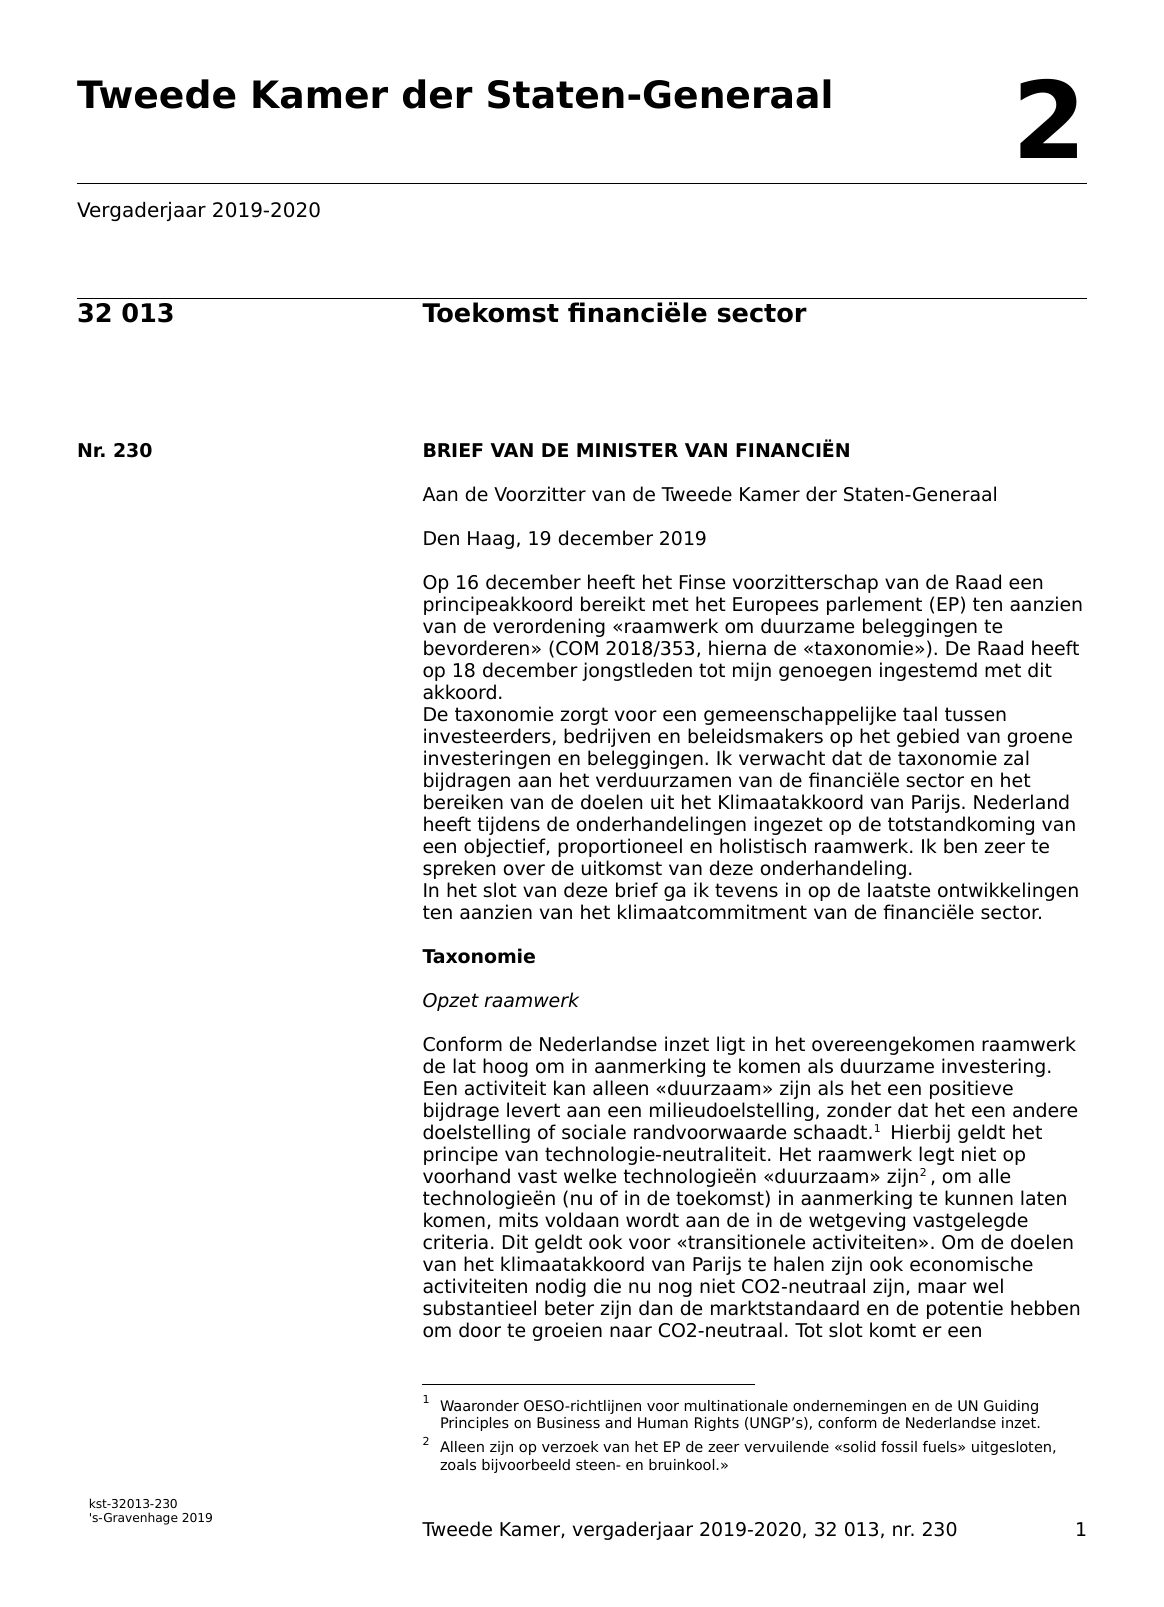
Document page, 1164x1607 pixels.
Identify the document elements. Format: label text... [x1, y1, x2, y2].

table_header Tweede Kamer der Staten-Generaal [77, 59, 886, 183]
text Waaronder OESO-richtlijnen voor multinationale ondernemingen en de UN Guiding Principles on Business and Human Rights (UNGP’s), conform de Nederlandse inzet. [422, 1393, 1087, 1432]
text De taxonomie zorgt voor een gemeenschappelijke taal tussen investeerders, bedrijven en beleidsmakers op het gebied van groene investeringen en beleggingen. Ik verwacht dat de taxonomie zal bijdragen aan het verduurzamen van de financiële sector en het bereiken van de doelen uit het Klimaatakkoord van Parijs. Nederland heeft tijdens de onderhandelingen ingezet op de totstandkoming van een objectief, proportioneel en holistisch raamwerk. Ik ben zeer te spreken over de uitkomst van deze onderhandeling. [422, 704, 1087, 880]
text Conform de Nederlandse inzet ligt in het overeengekomen raamwerk de lat hoog om in aanmerking te komen als duurzame investering. Een activiteit kan alleen «duurzaam» zijn als het een positieve bijdrage levert aan een milieudoelstelling, zonder dat het een andere doelstelling of sociale randvoorwaarde schaadt. Hierbij geldt het principe van technologie-neutraliteit. Het raamwerk legt niet op voorhand vast welke technologieën «duurzaam» zijn, om alle technologieën (nu of in de toekomst) in aanmerking te kunnen laten komen, mits voldaan wordt aan de in de wetgeving vastgelegde criteria. Dit geldt ook voor «transitionele activiteiten». Om de doelen van het klimaatakkoord van Parijs te halen zijn ook economische activiteiten nodig die nu nog niet CO2-neutraal zijn, maar wel substantieel beter zijn dan de marktstandaard en de potentie hebben om door te groeien naar CO2-neutraal. Tot slot komt er een [422, 1034, 1087, 1342]
text In het slot van deze brief ga ik tevens in op de laatste ontwikkelingen ten aanzien van het klimaatcommitment van de financiële sector. [422, 880, 1087, 924]
subtitle Taxonomie [422, 946, 1087, 968]
table_cell Vergaderjaar 2019-2020 [77, 184, 1087, 298]
subtitle Nr. 230 BRIEF VAN DE MINISTER VAN FINANCIËN [77, 440, 1087, 462]
text Den Haag, 19 december 2019 [422, 528, 1087, 550]
table_header 2 [886, 59, 1087, 183]
subtitle Opzet raamwerk [422, 990, 1087, 1012]
text Op 16 december heeft het Finse voorzitterschap van de Raad een principeakkoord bereikt met het Europees parlement (EP) ten aanzien van de verordening «raamwerk om duurzame beleggingen te bevorderen» (COM 2018/353, hierna de «taxonomie»). De Raad heeft op 18 december jongstleden tot mijn genoegen ingestemd met dit akkoord. [422, 572, 1087, 704]
text kst-32013-230 [88, 1497, 323, 1511]
subtitle 32 013 Toekomst financiële sector [77, 299, 1087, 329]
text Alleen zijn op verzoek van het EP de zeer vervuilende «solid fossil fuels» uitgesloten, zoals bijvoorbeeld steen- en bruinkool.» [422, 1435, 1087, 1474]
text Aan de Voorzitter van de Tweede Kamer der Staten-Generaal [422, 484, 1087, 506]
text 's-Gravenhage 2019 [88, 1511, 323, 1525]
